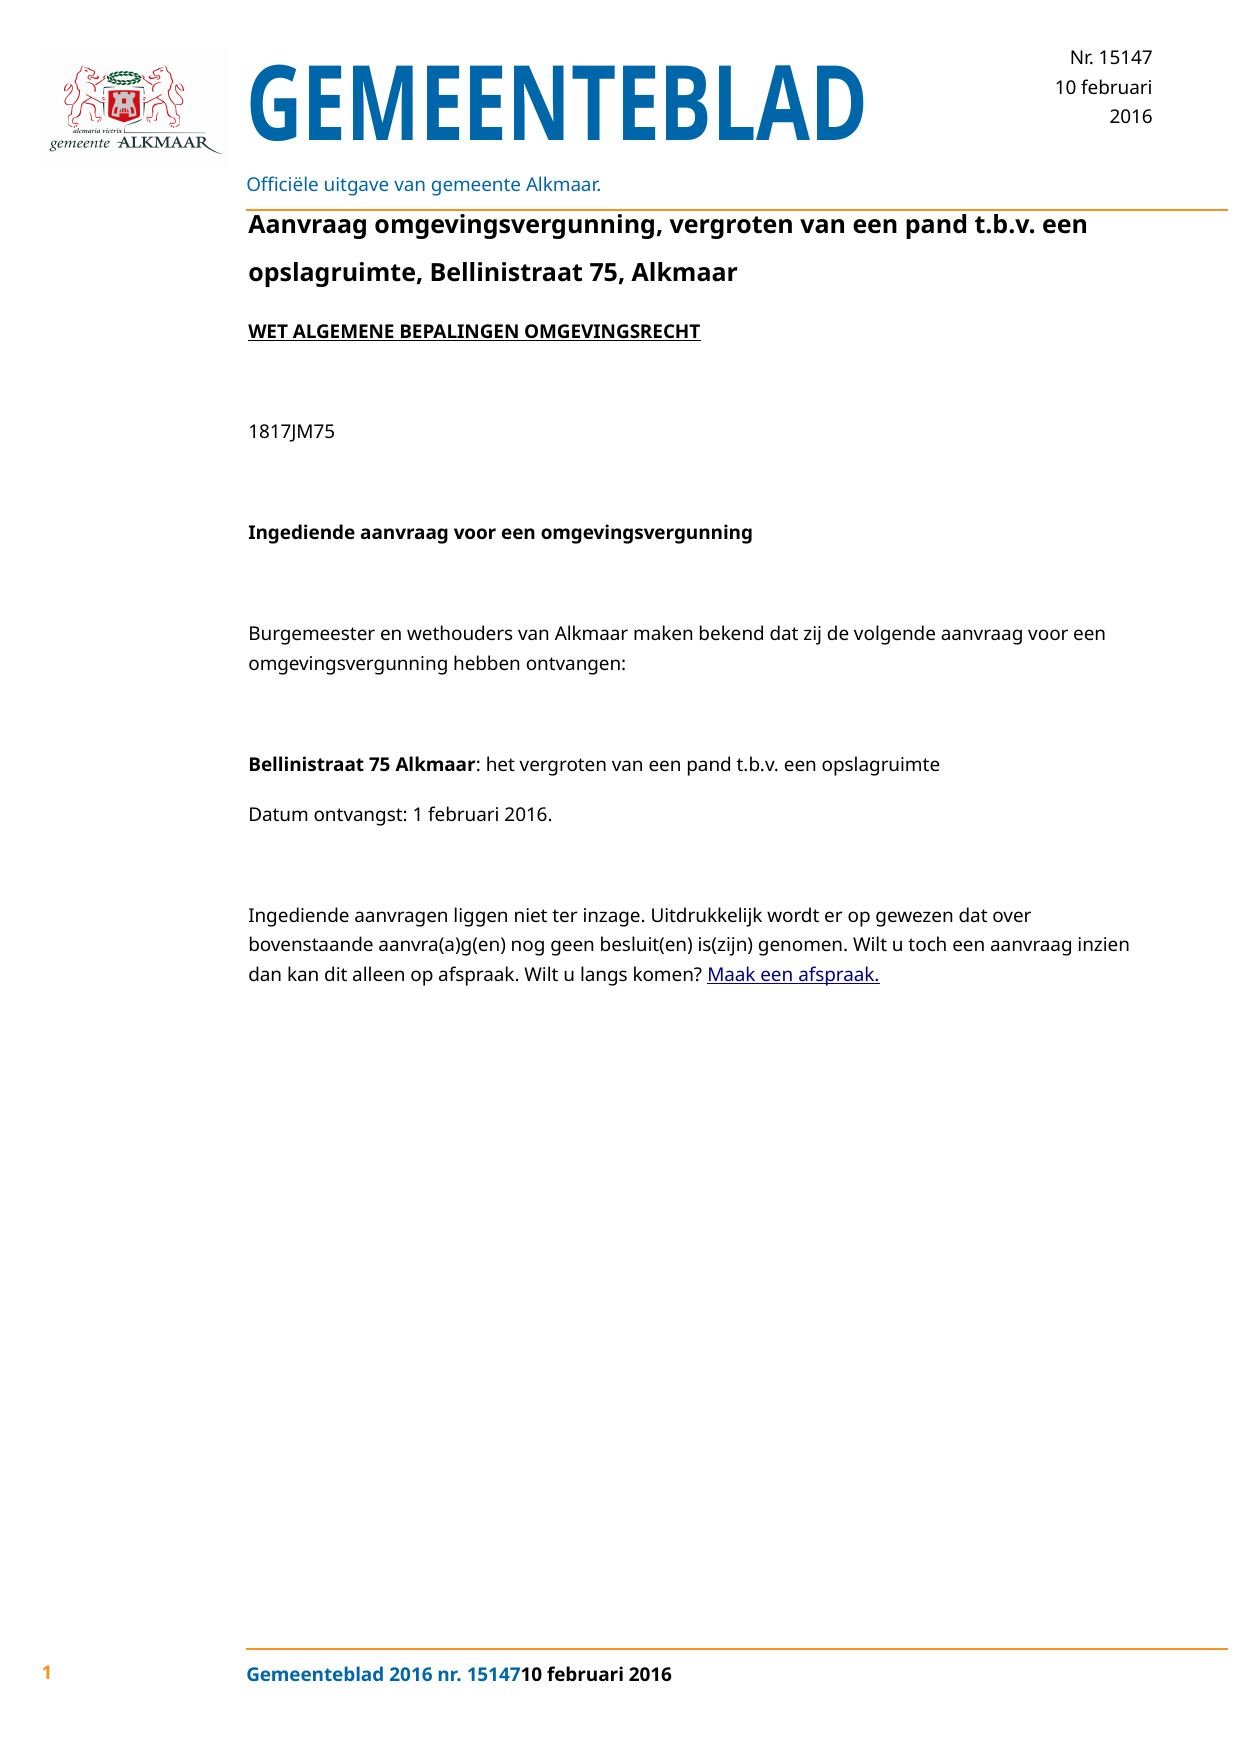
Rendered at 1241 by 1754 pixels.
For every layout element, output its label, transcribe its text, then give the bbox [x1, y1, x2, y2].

text Burgemeester en wethouders van Alkmaar maken bekend dat zij de volgende aanvraag voor een omgevingsvergunning hebben ontvangen: [248, 620, 1152, 676]
text Ingediende aanvraag voor een omgevingsvergunning [248, 519, 1152, 545]
text WET ALGEMENE BEPALINGEN OMGEVINGSRECHT [248, 318, 1152, 344]
text Ingediende aanvragen liggen niet ter inzage. Uitdrukkelijk wordt er op gewezen dat over bovenstaande aanvra(a)g(en) nog geen besluit(en) is(zijn) genomen. Wilt u toch een aanvraag inzien dan kan dit alleen op afspraak. Wilt u langs komen? Maak een afspraak. [248, 902, 1152, 987]
text 1817JM75 [248, 419, 1152, 444]
text Bellinistraat 75 Alkmaar: het vergroten van een pand t.b.v. een opslagruimte [248, 751, 1152, 777]
text Datum ontvangst: 1 februari 2016. [248, 801, 1152, 827]
picture [41, 47, 231, 172]
text Aanvraag omgevingsvergunning, vergroten van een pand t.b.v. een opslagruimte, Bellinistraat 75, Alkmaar [248, 211, 1152, 288]
